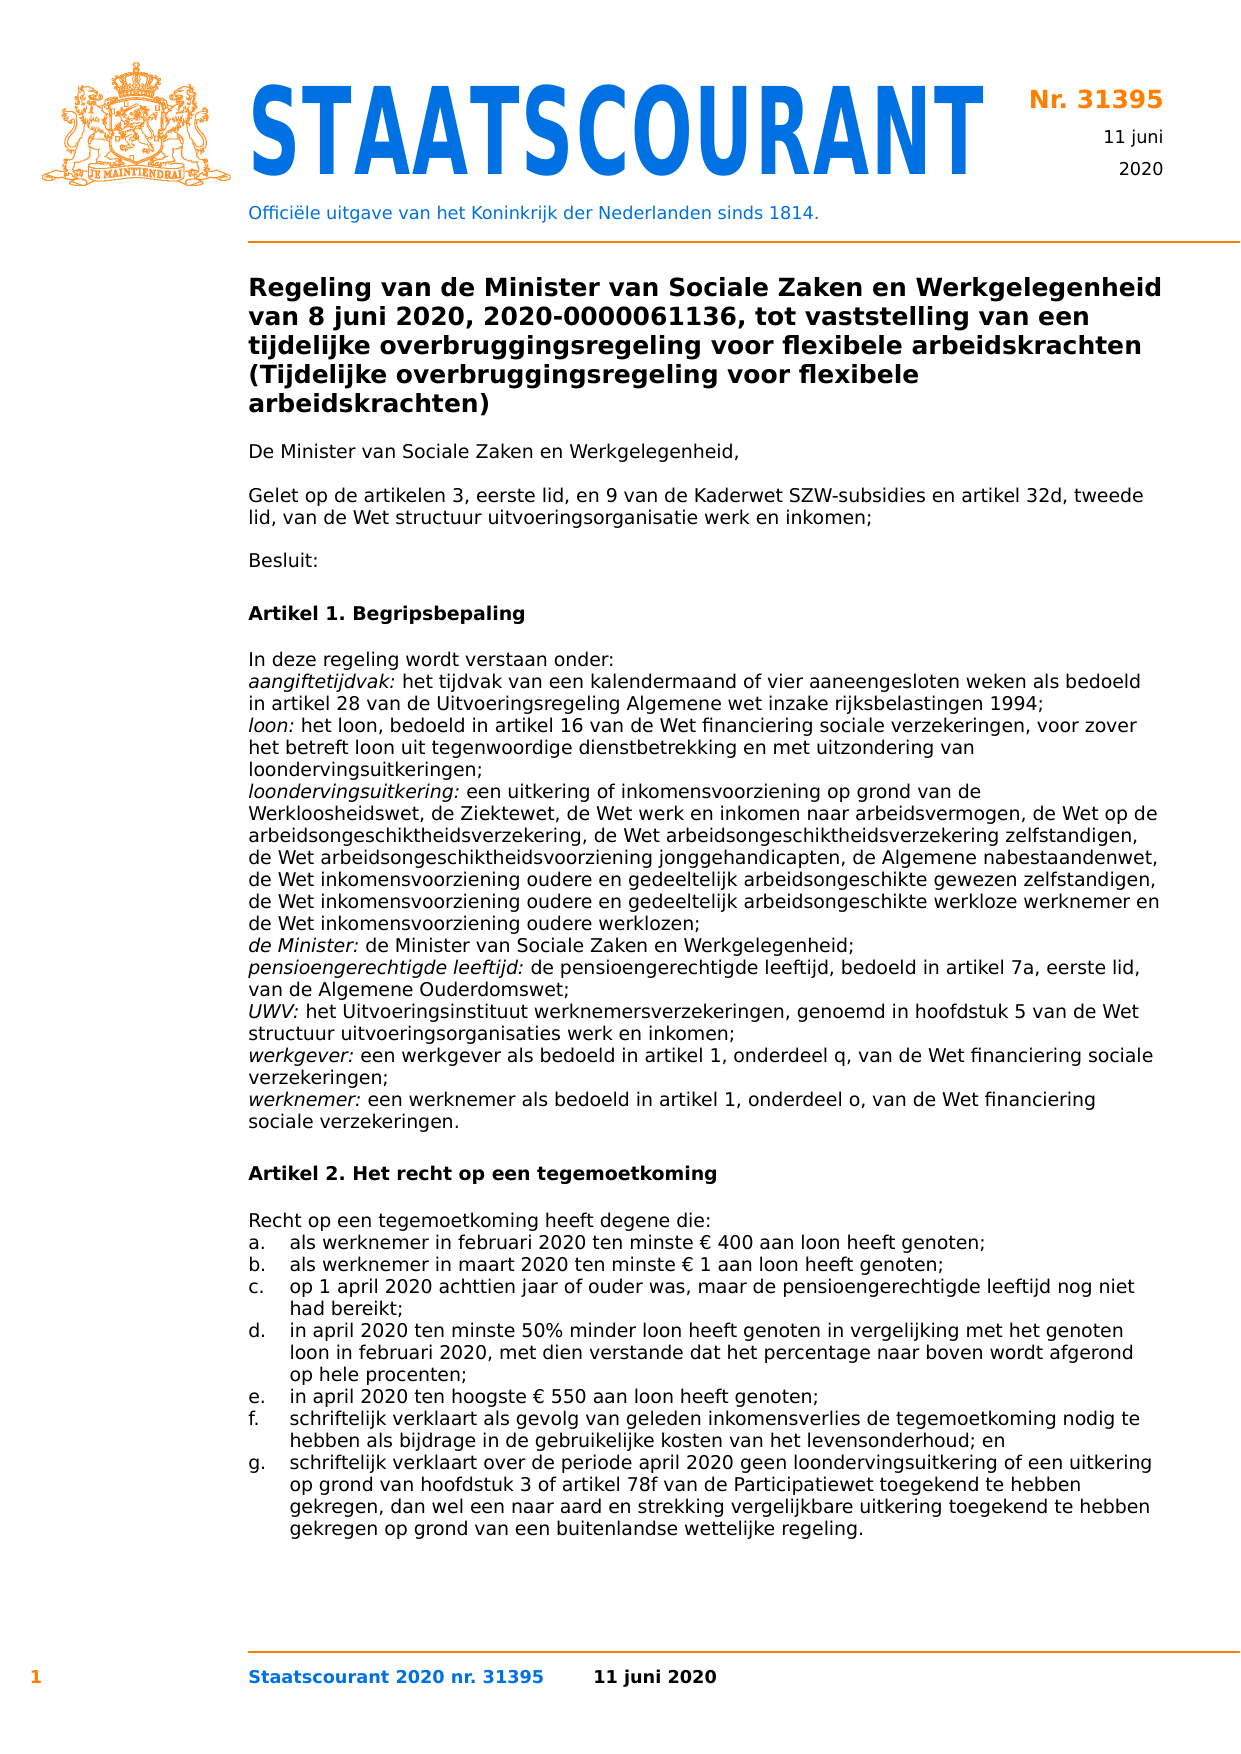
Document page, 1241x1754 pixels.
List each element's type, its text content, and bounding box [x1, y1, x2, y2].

text d. in april 2020 ten minste 50% minder loon heeft genoten in vergelijking met het genoten loon in februari 2020, met dien verstande dat het percentage naar boven wordt afgerond op hele procenten; [248, 1320, 1163, 1386]
picture [41, 62, 231, 186]
subtitle Artikel 2. Het recht op een tegemoetkoming [248, 1163, 1163, 1185]
text b. als werknemer in maart 2020 ten minste € 1 aan loon heeft genoten; [248, 1254, 1163, 1276]
table_cell 11 juni [998, 121, 1240, 153]
text werkgever: een werkgever als bedoeld in artikel 1, onderdeel q, van de Wet financiering sociale verzekeringen; [248, 1045, 1163, 1089]
text De Minister van Sociale Zaken en Werkgelegenheid, [248, 441, 1163, 463]
text c. op 1 april 2020 achttien jaar of ouder was, maar de pensioengerechtigde leeftijd nog niet had bereikt; [248, 1276, 1163, 1320]
text Recht op een tegemoetkoming heeft degene die: [248, 1210, 1163, 1232]
subtitle Artikel 1. Begripsbepaling [248, 602, 1163, 624]
text In deze regeling wordt verstaan onder: [248, 649, 1163, 671]
text pensioengerechtigde leeftijd: de pensioengerechtigde leeftijd, bedoeld in artikel 7a, eerste lid, van de Algemene Ouderdomswet; [248, 957, 1163, 1001]
text Gelet op de artikelen 3, eerste lid, en 9 van de Kaderwet SZW-subsidies en artikel 32d, tweede lid, van de Wet structuur uitvoeringsorganisatie werk en inkomen; [248, 484, 1163, 528]
text Besluit: [248, 550, 1163, 572]
text g. schriftelijk verklaart over de periode april 2020 geen loondervingsuitkering of een uitkering op grond van hoofdstuk 3 of artikel 78f van de Participatiewet toegekend te hebben gekregen, dan wel een naar aard en strekking vergelijkbare uitkering toegekend te hebben gekregen op grond van een buitenlandse wettelijke regeling. [248, 1452, 1163, 1539]
text UWV: het Uitvoeringsinstituut werknemersverzekeringen, genoemd in hoofdstuk 5 van de Wet structuur uitvoeringsorganisaties werk en inkomen; [248, 1001, 1163, 1045]
subtitle Regeling van de Minister van Sociale Zaken en Werkgelegenheid van 8 juni 2020, 2020-0000061136, tot vaststelling van een tijdelijke overbruggingsregeling voor flexibele arbeidskrachten (Tijdelijke overbruggingsregeling voor flexibele arbeidskrachten) [248, 273, 1163, 419]
table_header STAATSCOURANT [248, 62, 998, 203]
text loondervingsuitkering: een uitkering of inkomensvoorziening op grond van de Werkloosheidswet, de Ziektewet, de Wet werk en inkomen naar arbeidsvermogen, de Wet op de arbeidsongeschiktheidsverzekering, de Wet arbeidsongeschiktheidsverzekering zelfstandigen, de Wet arbeidsongeschiktheidsvoorziening jonggehandicapten, de Algemene nabestaandenwet, de Wet inkomensvoorziening oudere en gedeeltelijk arbeidsongeschikte gewezen zelfstandigen, de Wet inkomensvoorziening oudere en gedeeltelijk arbeidsongeschikte werkloze werknemer en de Wet inkomensvoorziening oudere werklozen; [248, 781, 1163, 935]
table_header Nr. 31395 [998, 62, 1240, 121]
table_cell Officiële uitgave van het Koninkrijk der Nederlanden sinds 1814. [248, 203, 1240, 241]
table_header [25, 62, 248, 241]
text aangiftetijdvak: het tijdvak van een kalendermaand of vier aaneengesloten weken als bedoeld in artikel 28 van de Uitvoeringsregeling Algemene wet inzake rijksbelastingen 1994; [248, 671, 1163, 715]
text werknemer: een werknemer als bedoeld in artikel 1, onderdeel o, van de Wet financiering sociale verzekeringen. [248, 1089, 1163, 1133]
text f. schriftelijk verklaart als gevolg van geleden inkomensverlies de tegemoetkoming nodig te hebben als bijdrage in de gebruikelijke kosten van het levensonderhoud; en [248, 1408, 1163, 1452]
table_cell 2020 [998, 153, 1240, 203]
text de Minister: de Minister van Sociale Zaken en Werkgelegenheid; [248, 935, 1163, 957]
text e. in april 2020 ten hoogste € 550 aan loon heeft genoten; [248, 1386, 1163, 1408]
text loon: het loon, bedoeld in artikel 16 van de Wet financiering sociale verzekeringen, voor zover het betreft loon uit tegenwoordige dienstbetrekking en met uitzondering van loondervingsuitkeringen; [248, 715, 1163, 781]
text a. als werknemer in februari 2020 ten minste € 400 aan loon heeft genoten; [248, 1232, 1163, 1254]
